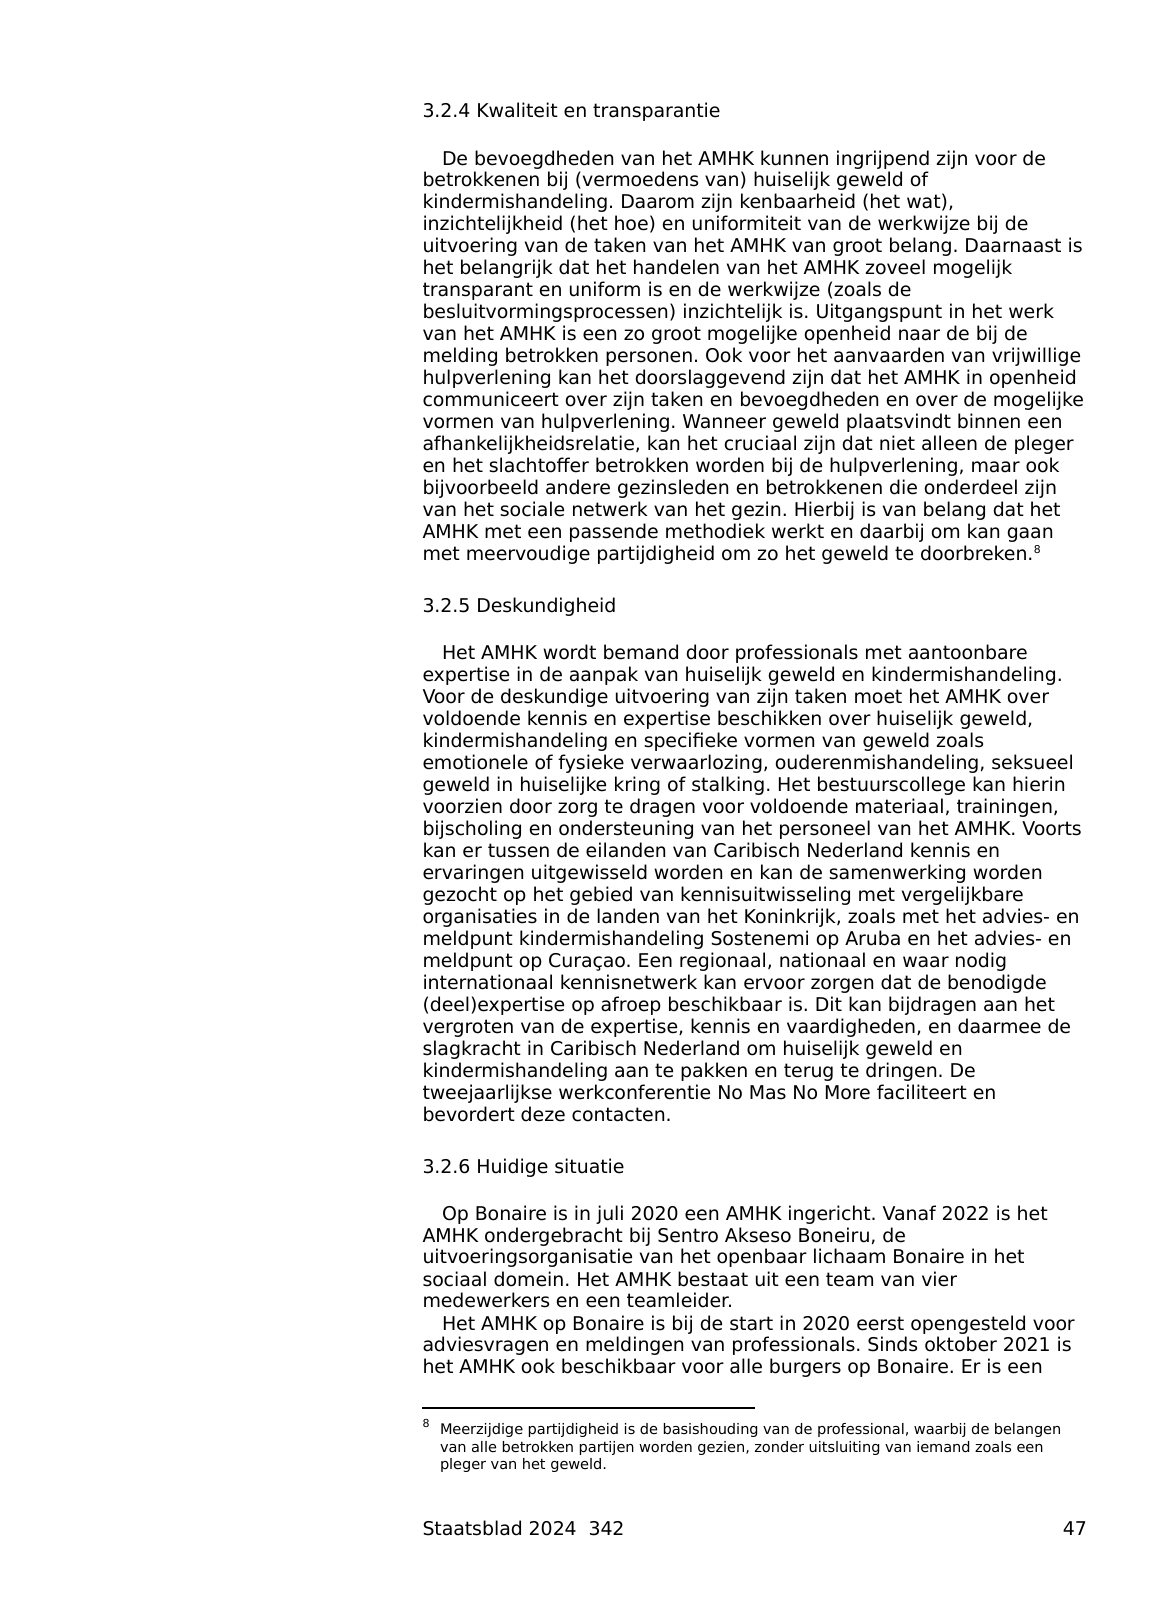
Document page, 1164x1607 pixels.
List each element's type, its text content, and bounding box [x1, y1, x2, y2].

text De bevoegdheden van het AMHK kunnen ingrijpend zijn voor de betrokkenen bij (vermoedens van) huiselijk geweld of kindermishandeling. Daarom zijn kenbaarheid (het wat), inzichtelijkheid (het hoe) en uniformiteit van de werkwijze bij de uitvoering van de taken van het AMHK van groot belang. Daarnaast is het belangrijk dat het handelen van het AMHK zoveel mogelijk transparant en uniform is en de werkwijze (zoals de besluitvormingsprocessen) inzichtelijk is. Uitgangspunt in het werk van het AMHK is een zo groot mogelijke openheid naar de bij de melding betrokken personen. Ook voor het aanvaarden van vrijwillige hulpverlening kan het doorslaggevend zijn dat het AMHK in openheid communiceert over zijn taken en bevoegdheden en over de mogelijke vormen van hulpverlening. Wanneer geweld plaatsvindt binnen een afhankelijkheidsrelatie, kan het cruciaal zijn dat niet alleen de pleger en het slachtoffer betrokken worden bij de hulpverlening, maar ook bijvoorbeeld andere gezinsleden en betrokkenen die onderdeel zijn van het sociale netwerk van het gezin. Hierbij is van belang dat het AMHK met een passende methodiek werkt en daarbij om kan gaan met meervoudige partijdigheid om zo het geweld te doorbreken. [422, 147, 1087, 565]
subtitle 3.2.4 Kwaliteit en transparantie [422, 100, 1087, 122]
text Het AMHK wordt bemand door professionals met aantoonbare expertise in de aanpak van huiselijk geweld en kindermishandeling. Voor de deskundige uitvoering van zijn taken moet het AMHK over voldoende kennis en expertise beschikken over huiselijk geweld, kindermishandeling en specifieke vormen van geweld zoals emotionele of fysieke verwaarlozing, ouderenmishandeling, seksueel geweld in huiselijke kring of stalking. Het bestuurscollege kan hierin voorzien door zorg te dragen voor voldoende materiaal, trainingen, bijscholing en ondersteuning van het personeel van het AMHK. Voorts kan er tussen de eilanden van Caribisch Nederland kennis en ervaringen uitgewisseld worden en kan de samenwerking worden gezocht op het gebied van kennisuitwisseling met vergelijkbare organisaties in de landen van het Koninkrijk, zoals met het advies- en meldpunt kindermishandeling Sostenemi op Aruba en het advies- en meldpunt op Curaçao. Een regionaal, nationaal en waar nodig internationaal kennisnetwerk kan ervoor zorgen dat de benodigde (deel)expertise op afroep beschikbaar is. Dit kan bijdragen aan het vergroten van de expertise, kennis en vaardigheden, en daarmee de slagkracht in Caribisch Nederland om huiselijk geweld en kindermishandeling aan te pakken en terug te dringen. De tweejaarlijkse werkconferentie No Mas No More faciliteert en bevordert deze contacten. [422, 642, 1087, 1126]
text Meerzijdige partijdigheid is de basishouding van de professional, waarbij de belangen van alle betrokken partijen worden gezien, zonder uitsluiting van iemand zoals een pleger van het geweld. [422, 1417, 1087, 1473]
text Op Bonaire is in juli 2020 een AMHK ingericht. Vanaf 2022 is het AMHK ondergebracht bij Sentro Akseso Boneiru, de uitvoeringsorganisatie van het openbaar lichaam Bonaire in het sociaal domein. Het AMHK bestaat uit een team van vier medewerkers en een teamleider. [422, 1202, 1087, 1312]
subtitle 3.2.6 Huidige situatie [422, 1156, 1087, 1177]
subtitle 3.2.5 Deskundigheid [422, 595, 1087, 617]
text Het AMHK op Bonaire is bij de start in 2020 eerst opengesteld voor adviesvragen en meldingen van professionals. Sinds oktober 2021 is het AMHK ook beschikbaar voor alle burgers op Bonaire. Er is een [422, 1312, 1087, 1378]
